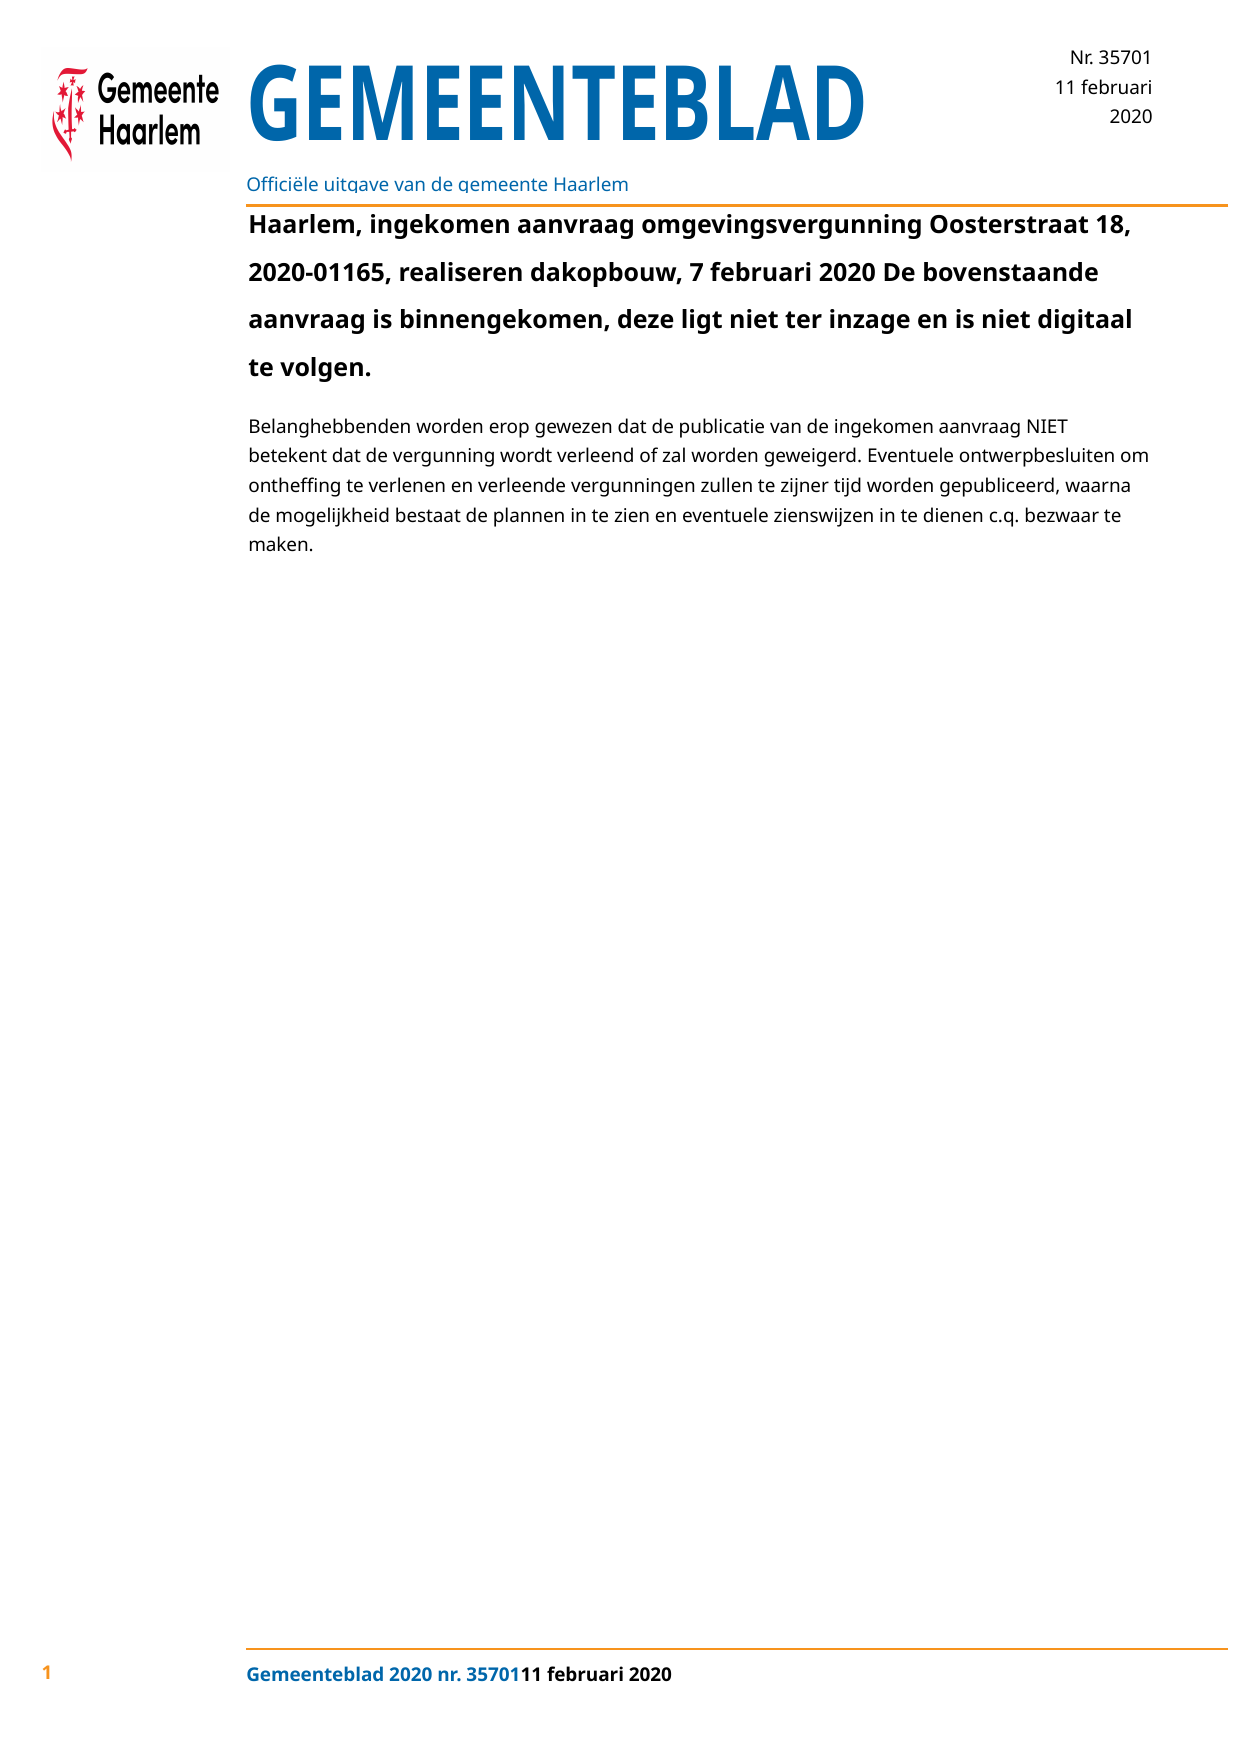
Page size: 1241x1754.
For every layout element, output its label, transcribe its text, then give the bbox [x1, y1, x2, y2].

picture [41, 47, 231, 172]
text Belanghebbenden worden erop gewezen dat de publicatie van de ingekomen aanvraag NIET betekent dat de vergunning wordt verleend of zal worden geweigerd. Eventuele ontwerpbesluiten om ontheffing te verlenen en verleende vergunningen zullen te zijner tijd worden gepubliceerd, waarna de mogelijkheid bestaat de plannen in te zien en eventuele zienswijzen in te dienen c.q. bezwaar te maken. [248, 413, 1152, 557]
text Haarlem, ingekomen aanvraag omgevingsvergunning Oosterstraat 18, 2020-01165, realiseren dakopbouw, 7 februari 2020 De bovenstaande aanvraag is binnengekomen, deze ligt niet ter inzage en is niet digitaal te volgen. [248, 207, 1152, 384]
